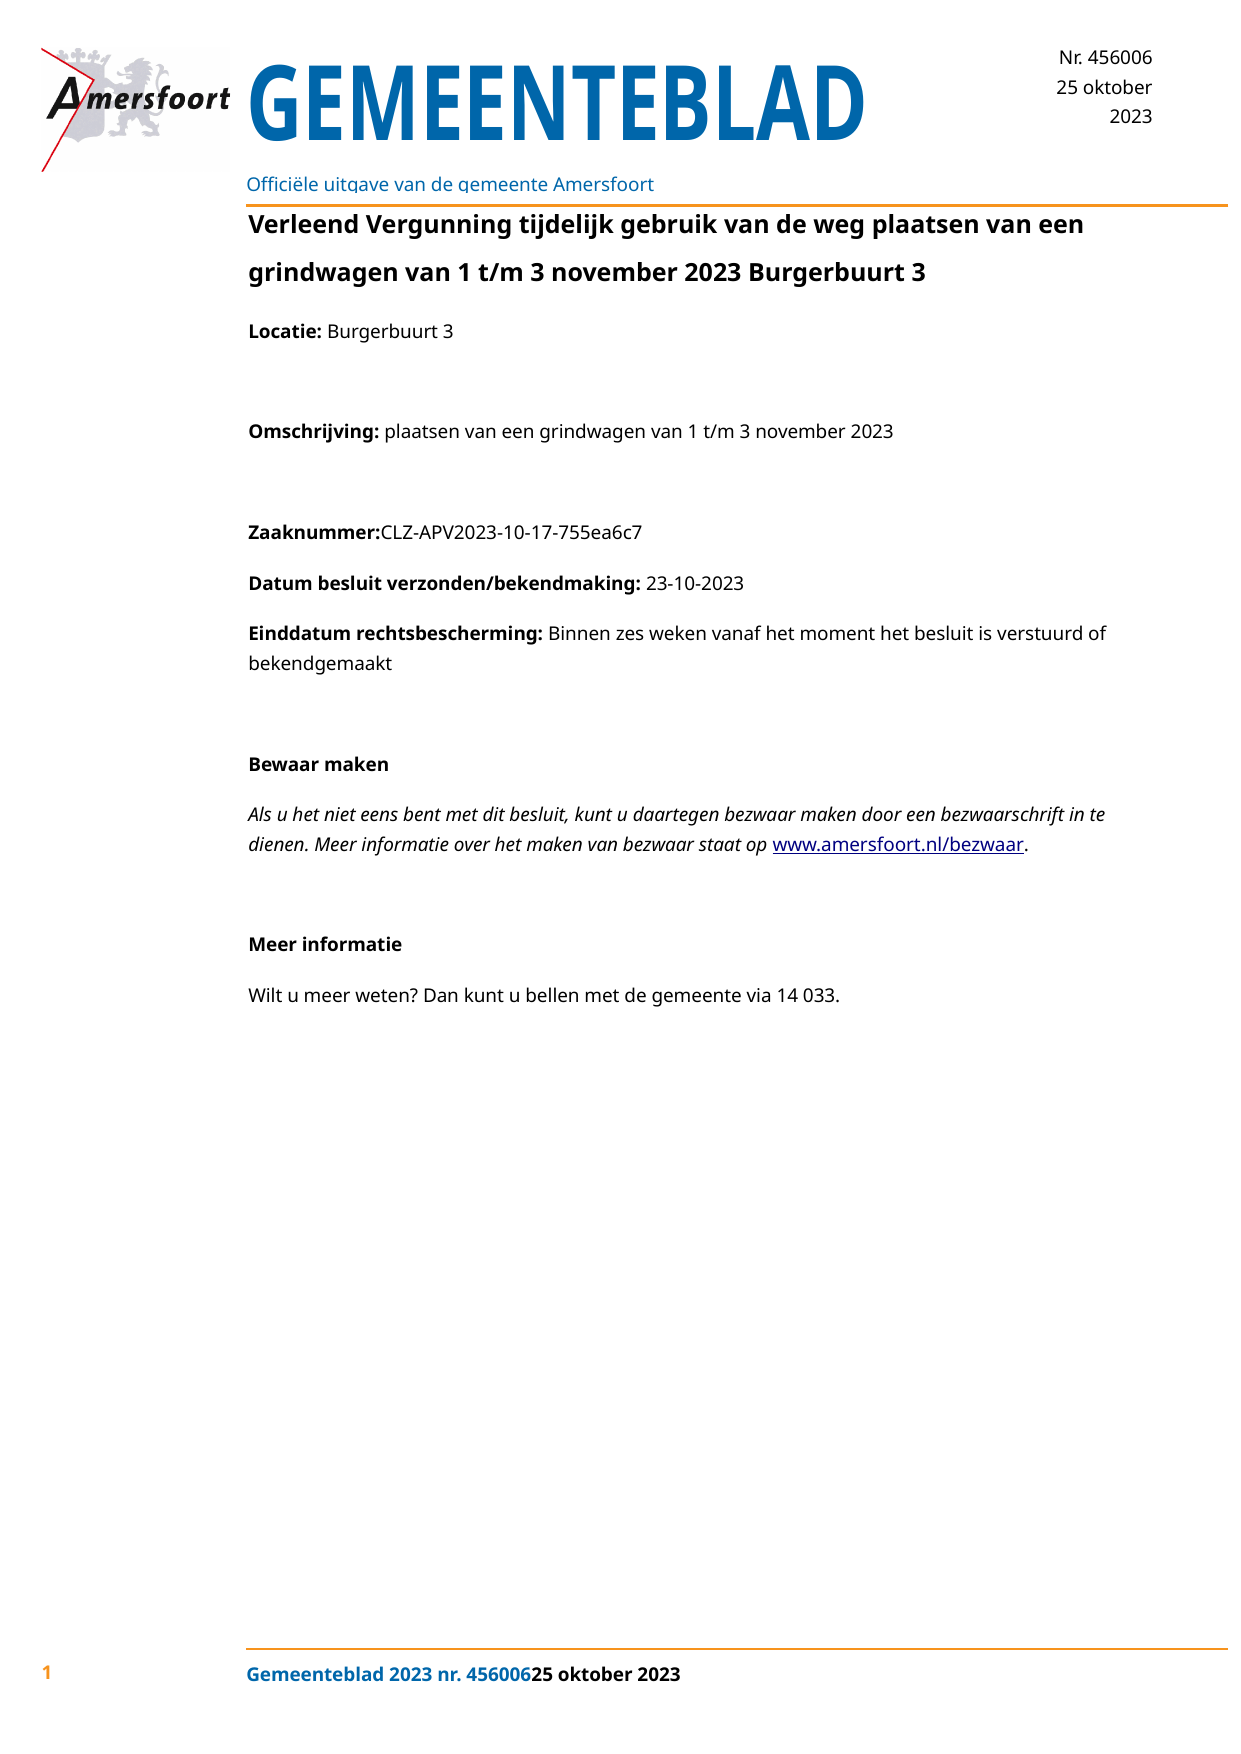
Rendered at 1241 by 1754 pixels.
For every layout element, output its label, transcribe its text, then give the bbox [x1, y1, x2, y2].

text Zaaknummer:CLZ-APV2023-10-17-755ea6c7 [248, 519, 1152, 545]
picture [41, 47, 231, 172]
text Einddatum rechtsbescherming: Binnen zes weken vanaf het moment het besluit is verstuurd of bekendgemaakt [248, 620, 1152, 676]
text Meer informatie [248, 932, 1152, 957]
text Datum besluit verzonden/bekendmaking: 23-10-2023 [248, 570, 1152, 596]
text Wilt u meer weten? Dan kunt u bellen met de gemeente via 14 033. [248, 982, 1152, 1008]
text Verleend Vergunning tijdelijk gebruik van de weg plaatsen van een grindwagen van 1 t/m 3 november 2023 Burgerbuurt 3 [248, 207, 1152, 288]
text Als u het niet eens bent met dit besluit, kunt u daartegen bezwaar maken door een bezwaarschrift in te dienen. Meer informatie over het maken van bezwaar staat op www.amersfoort.nl/bezwaar. [248, 801, 1152, 857]
text Omschrijving: plaatsen van een grindwagen van 1 t/m 3 november 2023 [248, 419, 1152, 444]
text Bewaar maken [248, 751, 1152, 777]
text Locatie: Burgerbuurt 3 [248, 318, 1152, 344]
